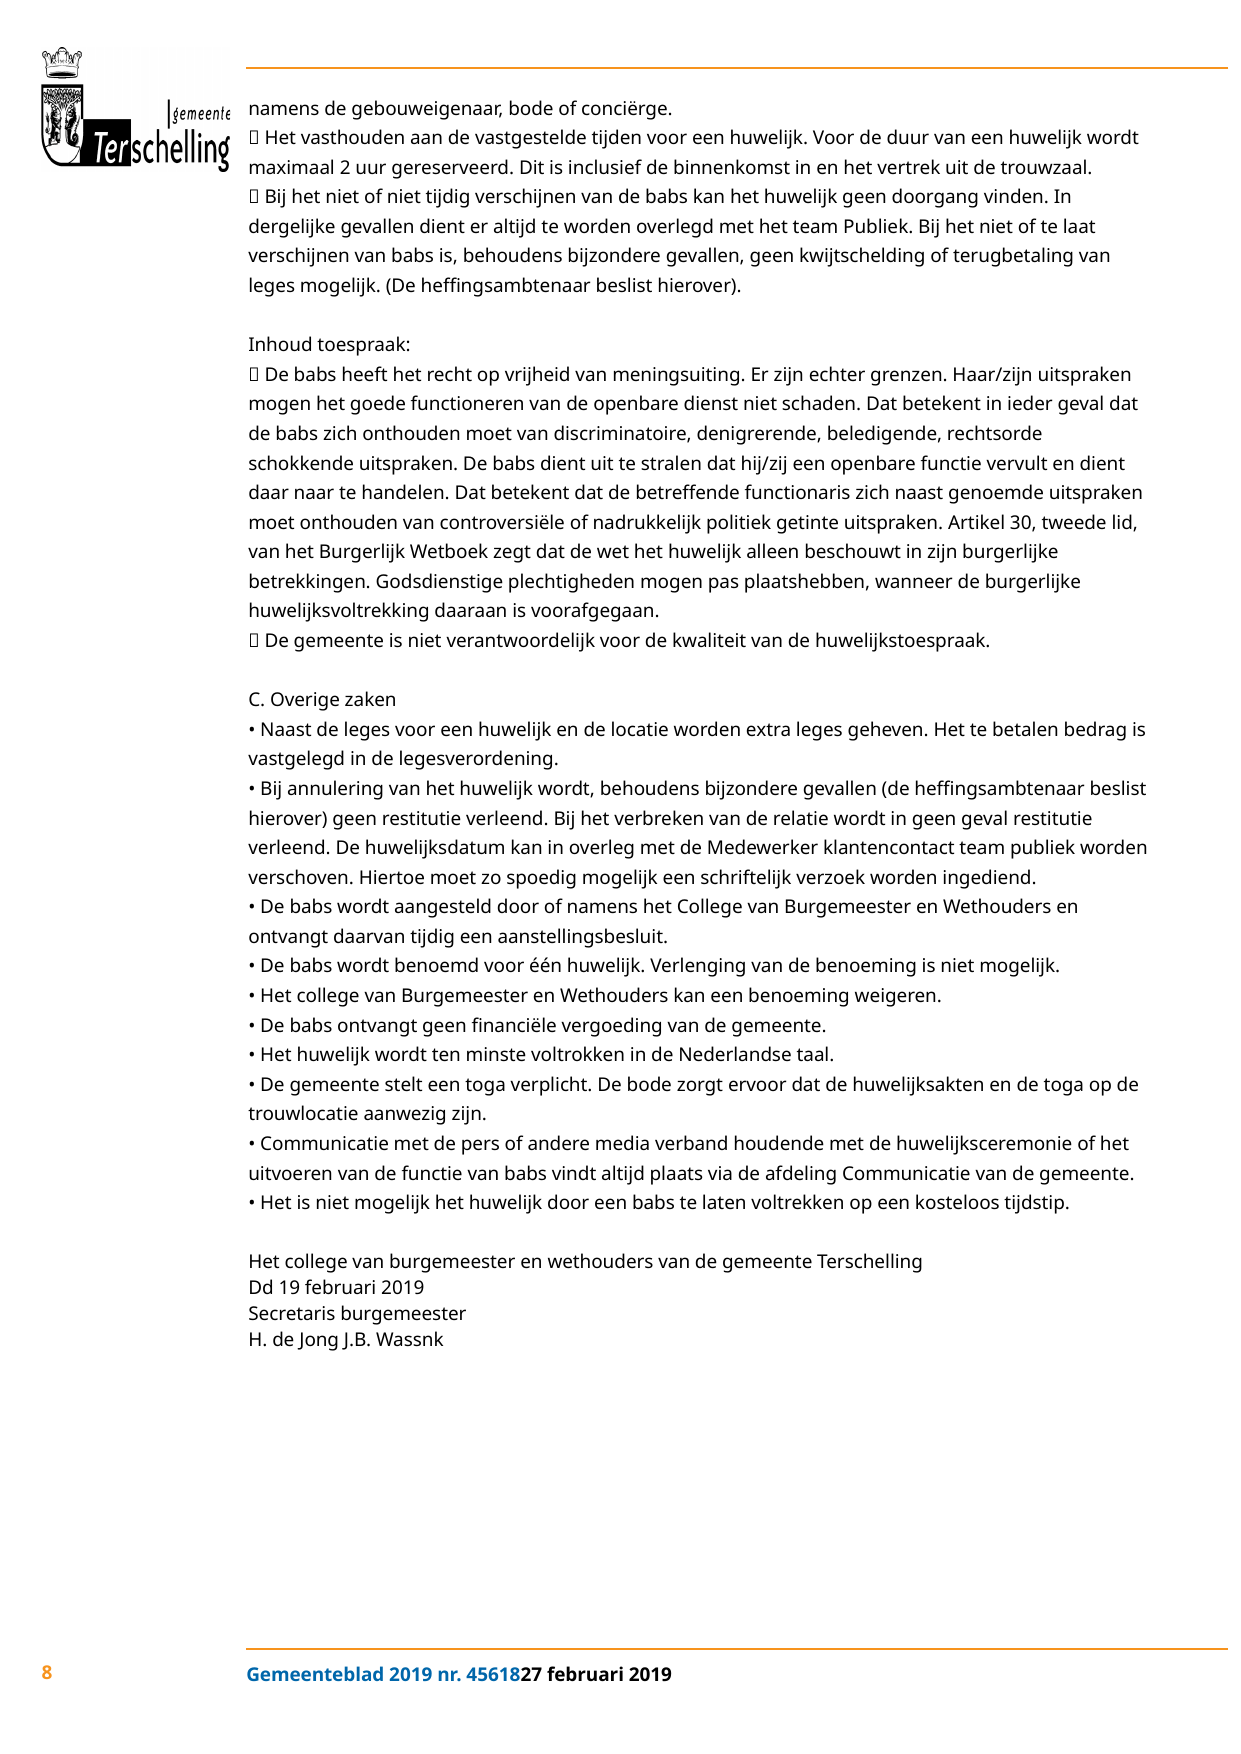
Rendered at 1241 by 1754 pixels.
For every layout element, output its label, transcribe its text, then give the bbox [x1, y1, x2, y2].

text H. de Jong J.B. Wassnk [248, 1326, 1152, 1351]
text • Het is niet mogelijk het huwelijk door een babs te laten voltrekken op een kosteloos tijdstip. [248, 1189, 1152, 1215]
text • Het college van Burgemeester en Wethouders kan een benoeming weigeren. [248, 982, 1152, 1008]
text  Bij het niet of niet tijdig verschijnen van de babs kan het huwelijk geen doorgang vinden. In dergelijke gevallen dient er altijd te worden overlegd met het team Publiek. Bij het niet of te laat verschijnen van babs is, behoudens bijzondere gevallen, geen kwijtschelding of terugbetaling van leges mogelijk. (De heffingsambtenaar beslist hierover). [248, 183, 1152, 298]
text • Naast de leges voor een huwelijk en de locatie worden extra leges geheven. Het te betalen bedrag is vastgelegd in de legesverordening. [248, 716, 1152, 771]
text namens de gebouweigenaar, bode of conciërge. [248, 95, 1152, 121]
text • De gemeente stelt een toga verplicht. De bode zorgt ervoor dat de huwelijksakten en de toga op de trouwlocatie aanwezig zijn. [248, 1071, 1152, 1126]
picture [41, 47, 231, 172]
text • De babs wordt benoemd voor één huwelijk. Verlenging van de benoeming is niet mogelijk. [248, 953, 1152, 978]
text Dd 19 februari 2019 [248, 1274, 1152, 1300]
text Inhoud toespraak: [248, 331, 1152, 357]
text • Communicatie met de pers of andere media verband houdende met de huwelijksceremonie of het uitvoeren van de functie van babs vindt altijd plaats via de afdeling Communicatie van de gemeente. [248, 1130, 1152, 1186]
text • Bij annulering van het huwelijk wordt, behoudens bijzondere gevallen (de heffingsambtenaar beslist hierover) geen restitutie verleend. Bij het verbreken van de relatie wordt in geen geval restitutie verleend. De huwelijksdatum kan in overleg met de Medewerker klantencontact team publiek worden verschoven. Hiertoe moet zo spoedig mogelijk een schriftelijk verzoek worden ingediend. [248, 775, 1152, 890]
text  Het vasthouden aan de vastgestelde tijden voor een huwelijk. Voor de duur van een huwelijk wordt maximaal 2 uur gereserveerd. Dit is inclusief de binnenkomst in en het vertrek uit de trouwzaal. [248, 124, 1152, 180]
text Het college van burgemeester en wethouders van de gemeente Terschelling [248, 1248, 1152, 1274]
text • De babs ontvangt geen financiële vergoeding van de gemeente. [248, 1012, 1152, 1038]
text  De babs heeft het recht op vrijheid van meningsuiting. Er zijn echter grenzen. Haar/zijn uitspraken mogen het goede functioneren van de openbare dienst niet schaden. Dat betekent in ieder geval dat de babs zich onthouden moet van discriminatoire, denigrerende, beledigende, rechtsorde schokkende uitspraken. De babs dient uit te stralen dat hij/zij een openbare functie vervult en dient daar naar te handelen. Dat betekent dat de betreffende functionaris zich naast genoemde uitspraken moet onthouden van controversiële of nadrukkelijk politiek getinte uitspraken. Artikel 30, tweede lid, van het Burgerlijk Wetboek zegt dat de wet het huwelijk alleen beschouwt in zijn burgerlijke betrekkingen. Godsdienstige plechtigheden mogen pas plaatshebben, wanneer de burgerlijke huwelijksvoltrekking daaraan is voorafgegaan. [248, 361, 1152, 623]
text C. Overige zaken [248, 686, 1152, 712]
text  De gemeente is niet verantwoordelijk voor de kwaliteit van de huwelijkstoespraak. [248, 627, 1152, 653]
text • De babs wordt aangesteld door of namens het College van Burgemeester en Wethouders en ontvangt daarvan tijdig een aanstellingsbesluit. [248, 893, 1152, 949]
text Secretaris burgemeester [248, 1300, 1152, 1326]
text • Het huwelijk wordt ten minste voltrokken in de Nederlandse taal. [248, 1041, 1152, 1067]
